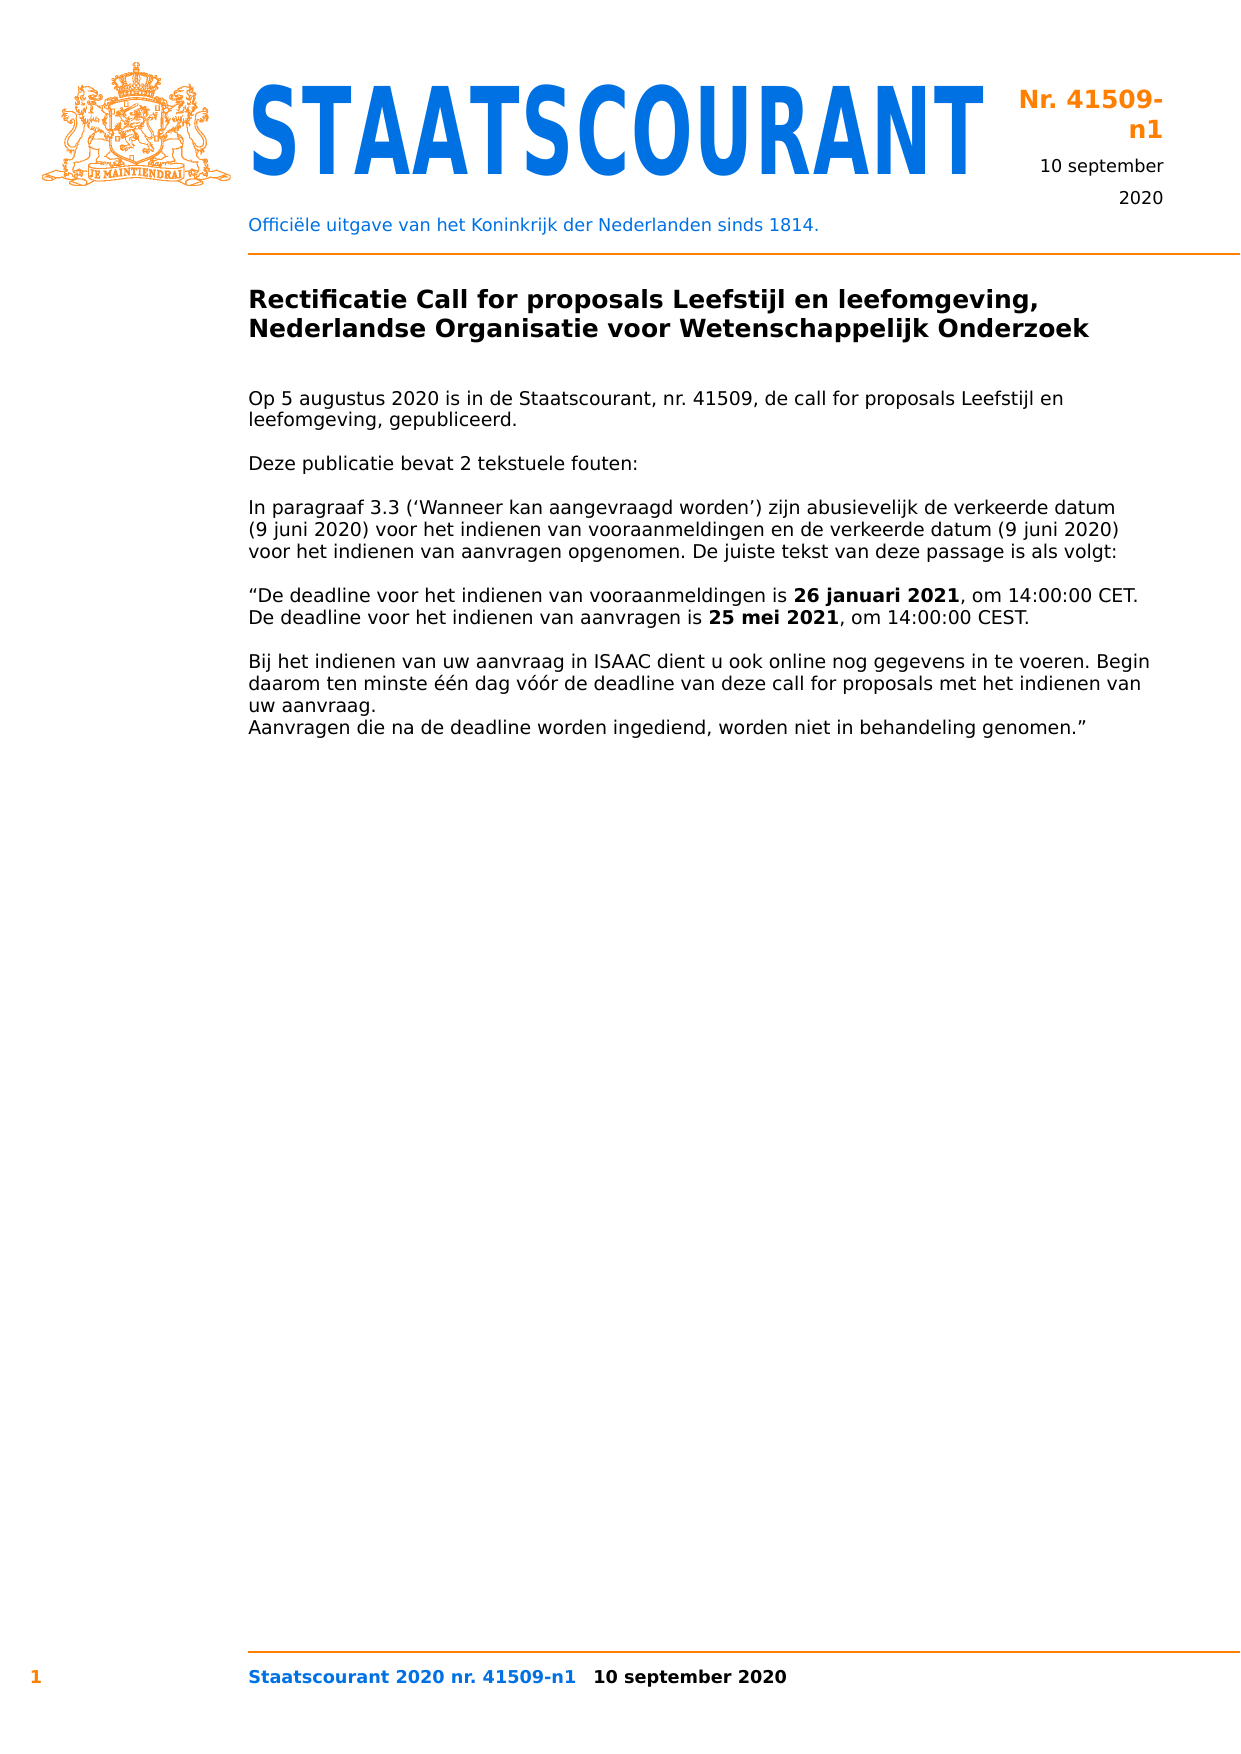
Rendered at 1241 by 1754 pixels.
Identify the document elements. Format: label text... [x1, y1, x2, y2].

table_header STAATSCOURANT [248, 62, 998, 215]
text Bij het indienen van uw aanvraag in ISAAC dient u ook online nog gegevens in te voeren. Begin daarom ten minste één dag vóór de deadline van deze call for proposals met het indienen van uw aanvraag. [248, 651, 1163, 717]
picture [41, 62, 231, 186]
table_header Nr. 41509-n1 [998, 62, 1240, 150]
text Op 5 augustus 2020 is in de Staatscourant, nr. 41509, de call for proposals Leefstijl en leefomgeving, gepubliceerd. [248, 387, 1163, 431]
table_cell 10 september [998, 150, 1240, 182]
subtitle Rectificatie Call for proposals Leefstijl en leefomgeving, Nederlandse Organisatie voor Wetenschappelijk Onderzoek [248, 285, 1163, 344]
text “De deadline voor het indienen van vooraanmeldingen is 26 januari 2021, om 14:00:00 CET. De deadline voor het indienen van aanvragen is 25 mei 2021, om 14:00:00 CEST. [248, 585, 1163, 629]
table_cell Officiële uitgave van het Koninkrijk der Nederlanden sinds 1814. [248, 215, 1240, 253]
text In paragraaf 3.3 (‘Wanneer kan aangevraagd worden’) zijn abusievelijk de verkeerde datum (9 juni 2020) voor het indienen van vooraanmeldingen en de verkeerde datum (9 juni 2020) voor het indienen van aanvragen opgenomen. De juiste tekst van deze passage is als volgt: [248, 497, 1163, 563]
text Aanvragen die na de deadline worden ingediend, worden niet in behandeling genomen.” [248, 717, 1163, 739]
text Deze publicatie bevat 2 tekstuele fouten: [248, 453, 1163, 475]
table_cell 2020 [998, 183, 1240, 215]
table_header [25, 62, 248, 253]
